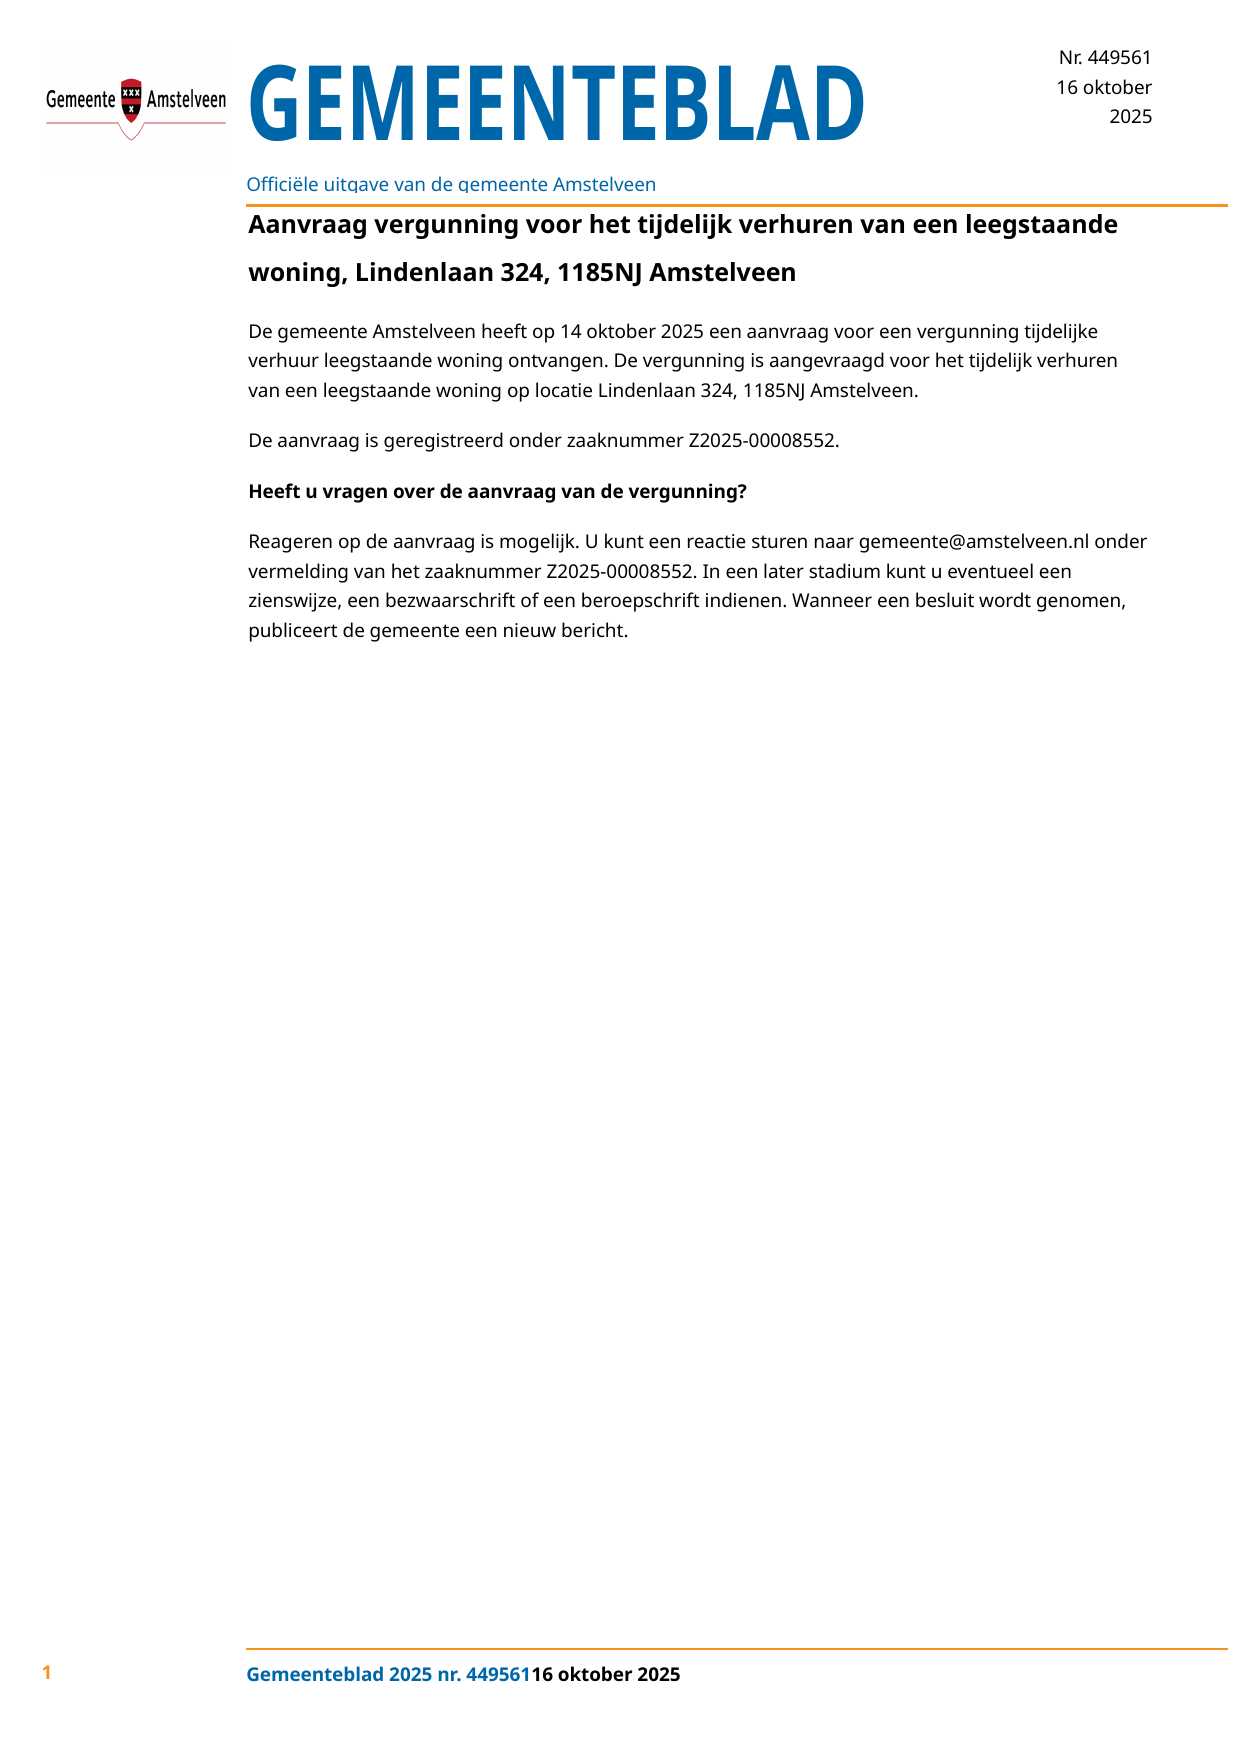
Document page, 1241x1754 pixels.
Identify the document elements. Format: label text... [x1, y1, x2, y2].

text De aanvraag is geregistreerd onder zaaknummer Z2025-00008552. [248, 427, 1152, 453]
text De gemeente Amstelveen heeft op 14 oktober 2025 een aanvraag voor een vergunning tijdelijke verhuur leegstaande woning ontvangen. De vergunning is aangevraagd voor het tijdelijk verhuren van een leegstaande woning op locatie Lindenlaan 324, 1185NJ Amstelveen. [248, 318, 1152, 403]
picture [41, 47, 231, 172]
text Heeft u vragen over de aanvraag van de vergunning? [248, 478, 1152, 504]
text Reageren op de aanvraag is mogelijk. U kunt een reactie sturen naar gemeente@amstelveen.nl onder vermelding van het zaaknummer Z2025-00008552. In een later stadium kunt u eventueel een zienswijze, een bezwaarschrift of een beroepschrift indienen. Wanneer een besluit wordt genomen, publiceert de gemeente een nieuw bericht. [248, 528, 1152, 643]
text Aanvraag vergunning voor het tijdelijk verhuren van een leegstaande woning, Lindenlaan 324, 1185NJ Amstelveen [248, 207, 1152, 288]
